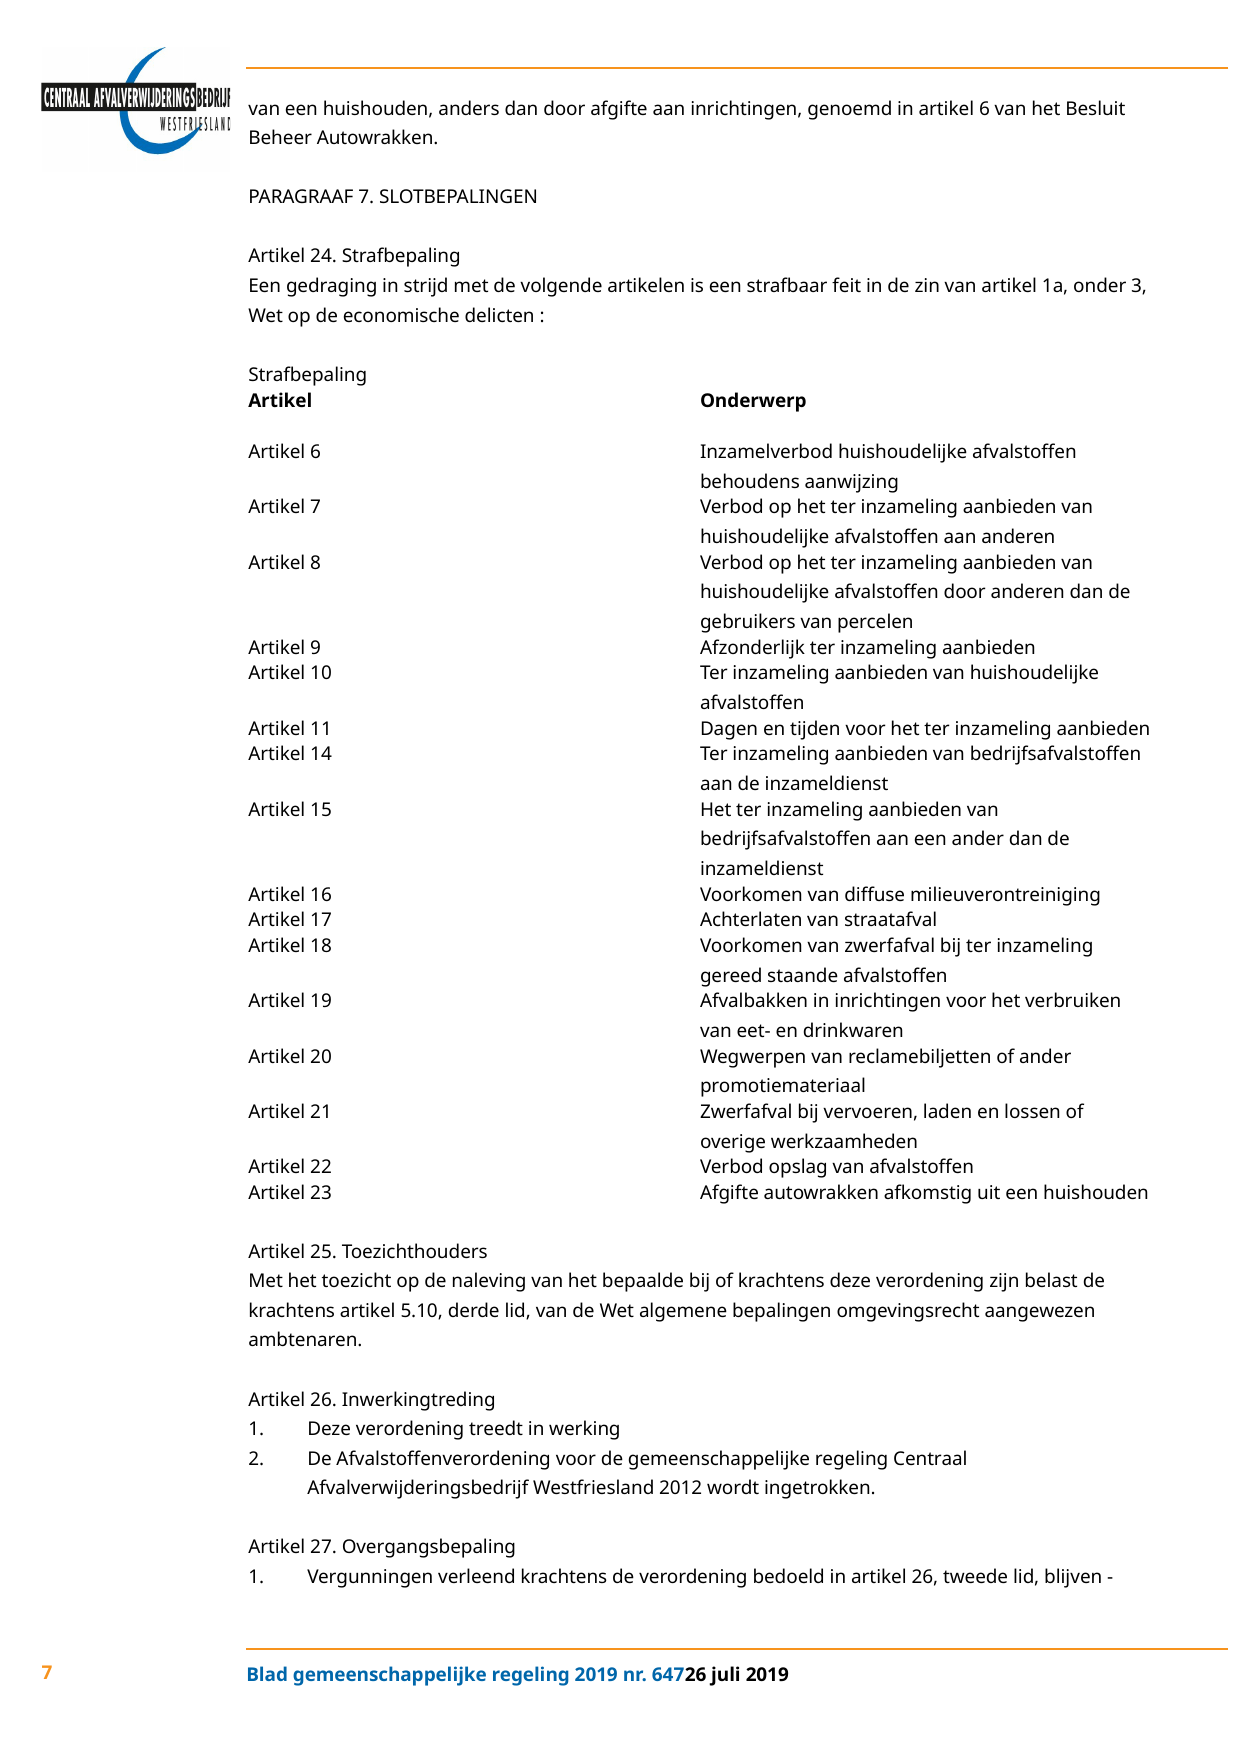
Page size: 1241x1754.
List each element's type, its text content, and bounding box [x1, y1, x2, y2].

table_cell Ter inzameling aanbieden van bedrijfsafvalstoffen aan de inzameldienst [700, 741, 1152, 796]
table_cell Artikel 17 [248, 907, 700, 932]
table_cell Artikel 23 [248, 1179, 700, 1205]
table_cell Artikel 22 [248, 1154, 700, 1179]
table_cell Artikel 9 [248, 634, 700, 659]
table_cell Artikel 16 [248, 881, 700, 907]
text Artikel 24. Strafbepaling [248, 243, 1152, 268]
table_cell Artikel 21 [248, 1098, 700, 1153]
table_cell Artikel 18 [248, 932, 700, 988]
table_cell Verbod op het ter inzameling aanbieden van huishoudelijke afvalstoffen door anderen dan de gebruikers van percelen [700, 549, 1152, 634]
table_cell Verbod op het ter inzameling aanbieden van huishoudelijke afvalstoffen aan anderen [700, 494, 1152, 549]
table_cell Het ter inzameling aanbieden van bedrijfsafvalstoffen aan een ander dan de inzameldienst [700, 796, 1152, 881]
table_header Inzamelverbod huishoudelijke afvalstoffen behoudens aanwijzing [700, 438, 1152, 494]
text Met het toezicht op de naleving van het bepaalde bij of krachtens deze verordening zijn belast de krachtens artikel 5.10, derde lid, van de Wet algemene bepalingen omgevingsrecht aangewezen ambtenaren. [248, 1267, 1152, 1352]
table_cell Verbod opslag van afvalstoffen [700, 1154, 1152, 1179]
table_cell Ter inzameling aanbieden van huishoudelijke afvalstoffen [700, 660, 1152, 715]
table_cell Artikel 11 [248, 715, 700, 741]
text Artikel 26. Inwerkingtreding [248, 1386, 1152, 1411]
list De Afvalstoffenverordening voor de gemeenschappelijke regeling Centraal Afvalverwijderingsbedrijf Westfriesland 2012 wordt ingetrokken. [248, 1445, 1152, 1500]
table_cell Afzonderlijk ter inzameling aanbieden [700, 634, 1152, 659]
table_cell Zwerfafval bij vervoeren, laden en lossen of overige werkzaamheden [700, 1098, 1152, 1153]
table_cell Achterlaten van straatafval [700, 907, 1152, 932]
table_cell Afgifte autowrakken afkomstig uit een huishouden [700, 1179, 1152, 1205]
table_cell Dagen en tijden voor het ter inzameling aanbieden [700, 715, 1152, 741]
table_cell Artikel 19 [248, 988, 700, 1043]
table_cell Voorkomen van diffuse milieuverontreiniging [700, 881, 1152, 907]
table_cell Artikel 14 [248, 741, 700, 796]
text PARAGRAAF 7. SLOTBEPALINGEN [248, 183, 1152, 209]
table_cell Artikel 8 [248, 549, 700, 634]
list Vergunningen verleend krachtens de verordening bedoeld in artikel 26, tweede lid, blijven [248, 1563, 1152, 1589]
list Deze verordening treedt in werking [248, 1415, 1152, 1441]
text van een huishouden, anders dan door afgifte aan inrichtingen, genoemd in artikel 6 van het Besluit Beheer Autowrakken. [248, 95, 1152, 150]
text Artikel 25. Toezichthouders [248, 1238, 1152, 1263]
picture [41, 47, 231, 172]
table_cell Wegwerpen van reclamebiljetten of ander promotiemateriaal [700, 1043, 1152, 1098]
table_header Artikel 6 [248, 438, 700, 494]
table_cell Artikel 15 [248, 796, 700, 881]
text Een gedraging in strijd met de volgende artikelen is een strafbaar feit in de zin van artikel 1a, onder 3, Wet op de economische delicten : [248, 272, 1152, 328]
table_cell Artikel 7 [248, 494, 700, 549]
table_cell Onderwerp [700, 387, 1152, 413]
table_cell Afvalbakken in inrichtingen voor het verbruiken van eet- en drinkwaren [700, 988, 1152, 1043]
table_cell Voorkomen van zwerfafval bij ter inzameling gereed staande afvalstoffen [700, 932, 1152, 988]
text Artikel 27. Overgangsbepaling [248, 1534, 1152, 1559]
table_header Strafbepaling [248, 361, 700, 387]
table_cell [248, 413, 700, 438]
table_cell Artikel 10 [248, 660, 700, 715]
table_cell Artikel 20 [248, 1043, 700, 1098]
table_cell Artikel [248, 387, 700, 413]
